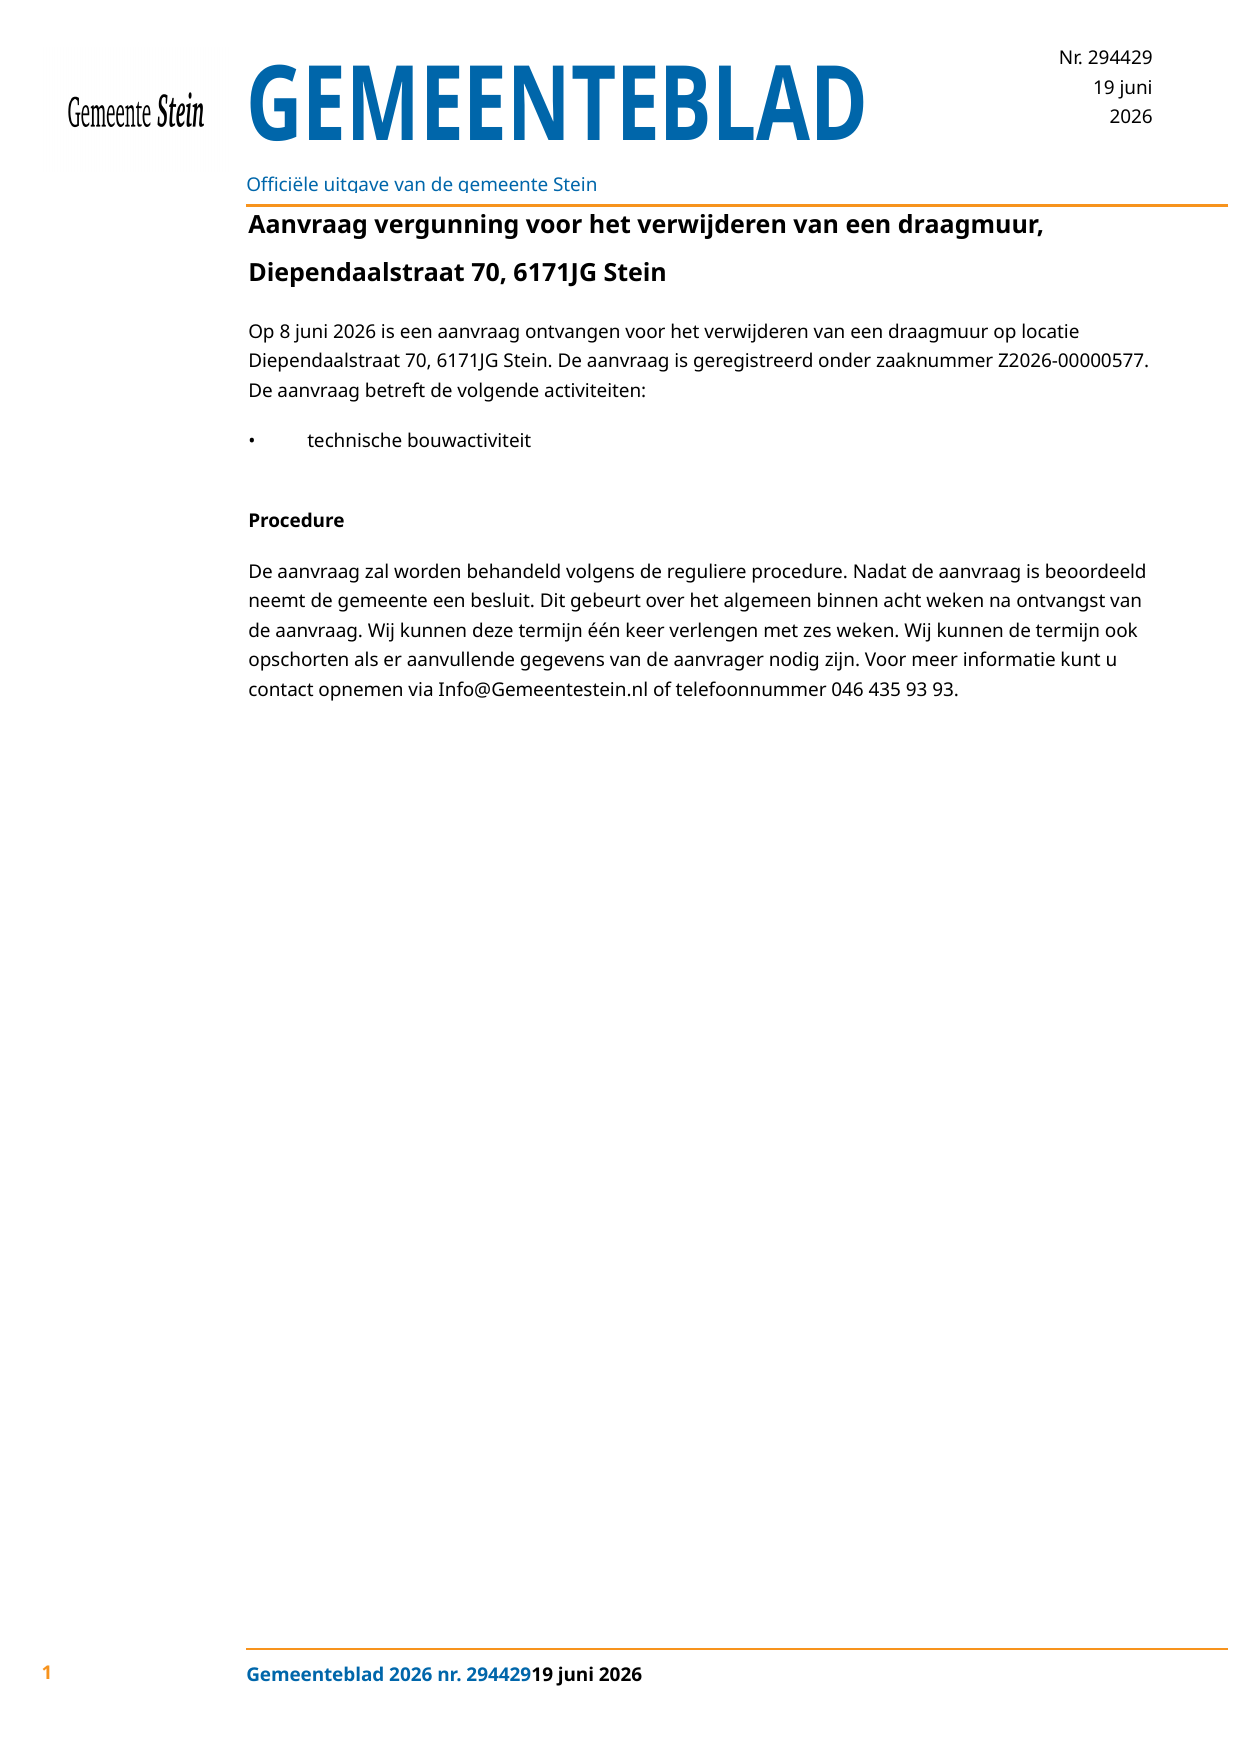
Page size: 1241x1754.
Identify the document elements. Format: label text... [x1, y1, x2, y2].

picture [41, 47, 231, 172]
text Op 8 juni 2026 is een aanvraag ontvangen voor het verwijderen van een draagmuur op locatie Diependaalstraat 70, 6171JG Stein. De aanvraag is geregistreerd onder zaaknummer Z2026-00000577. De aanvraag betreft de volgende activiteiten: [248, 318, 1152, 403]
text Aanvraag vergunning voor het verwijderen van een draagmuur, Diependaalstraat 70, 6171JG Stein [248, 207, 1152, 288]
text Procedure [248, 507, 1152, 533]
list technische bouwactiviteit [248, 427, 1152, 453]
text De aanvraag zal worden behandeld volgens de reguliere procedure. Nadat de aanvraag is beoordeeld neemt de gemeente een besluit. Dit gebeurt over het algemeen binnen acht weken na ontvangst van de aanvraag. Wij kunnen deze termijn één keer verlengen met zes weken. Wij kunnen de termijn ook opschorten als er aanvullende gegevens van de aanvrager nodig zijn. Voor meer informatie kunt u contact opnemen via Info@Gemeentestein.nl of telefoonnummer 046 435 93 93. [248, 558, 1152, 702]
